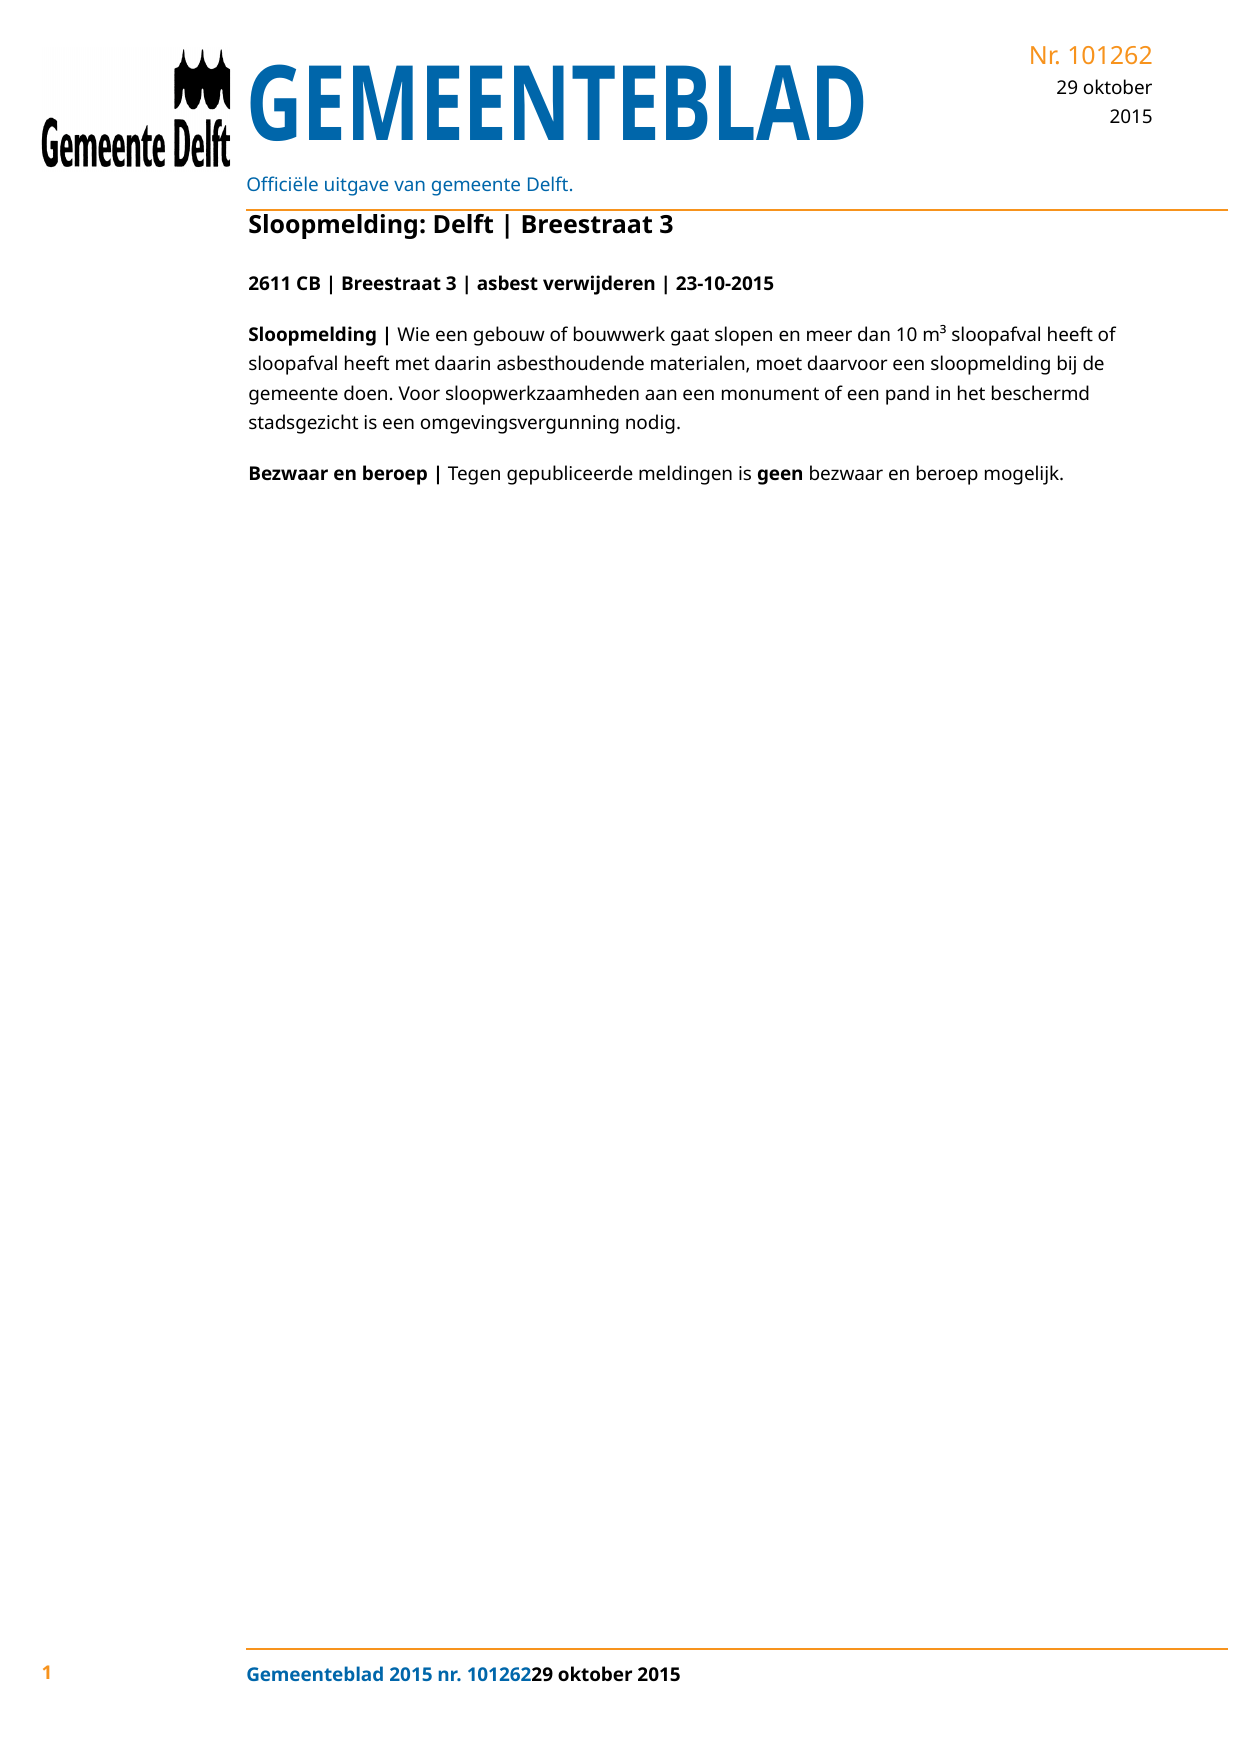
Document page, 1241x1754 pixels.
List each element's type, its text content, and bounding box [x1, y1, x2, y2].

text Bezwaar en beroep | Tegen gepubliceerde meldingen is geen bezwaar en beroep mogelijk. [248, 460, 1152, 486]
text Sloopmelding | Wie een gebouw of bouwwerk gaat slopen en meer dan 10 m³ sloopafval heeft of sloopafval heeft met daarin asbesthoudende materialen, moet daarvoor een sloopmelding bij de gemeente doen. Voor sloopwerkzaamheden aan een monument of een pand in het beschermd stadsgezicht is een omgevingsvergunning nodig. [248, 321, 1152, 435]
text 2611 CB | Breestraat 3 | asbest verwijderen | 23-10-2015 [248, 270, 1152, 296]
text Sloopmelding: Delft | Breestraat 3 [248, 211, 1152, 241]
picture [41, 47, 231, 172]
